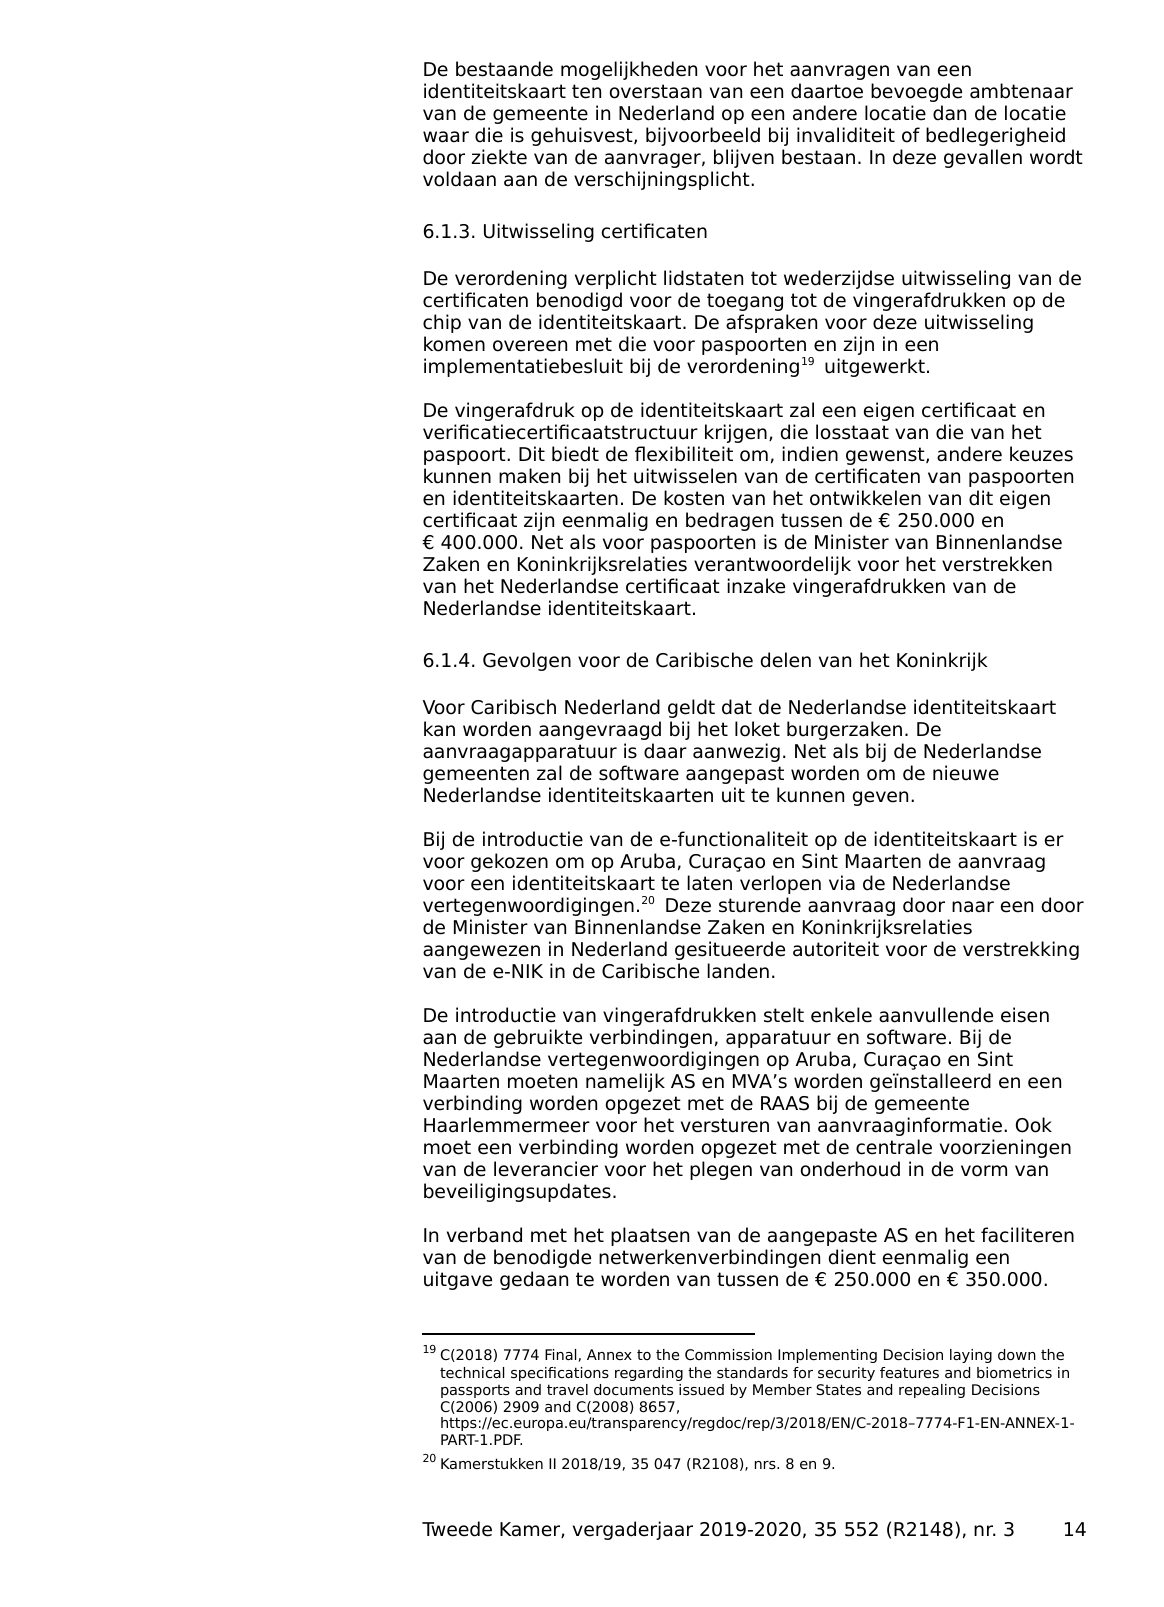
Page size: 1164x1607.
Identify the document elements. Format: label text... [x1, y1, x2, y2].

subtitle 6.1.4. Gevolgen voor de Caribische delen van het Koninkrijk [422, 650, 1087, 672]
text Bij de introductie van de e-functionaliteit op de identiteitskaart is er voor gekozen om op Aruba, Curaçao en Sint Maarten de aanvraag voor een identiteitskaart te laten verlopen via de Nederlandse vertegenwoordigingen. Deze sturende aanvraag door naar een door de Minister van Binnenlandse Zaken en Koninkrijksrelaties aangewezen in Nederland gesitueerde autoriteit voor de verstrekking van de e-NIK in de Caribische landen. [422, 829, 1087, 983]
text Voor Caribisch Nederland geldt dat de Nederlandse identiteitskaart kan worden aangevraagd bij het loket burgerzaken. De aanvraagapparatuur is daar aanwezig. Net als bij de Nederlandse gemeenten zal de software aangepast worden om de nieuwe Nederlandse identiteitskaarten uit te kunnen geven. [422, 697, 1087, 807]
subtitle 6.1.3. Uitwisseling certificaten [422, 221, 1087, 243]
text C(2018) 7774 Final, Annex to the Commission Implementing Decision laying down the technical specifications regarding the standards for security features and biometrics in passports and travel documents issued by Member States and repealing Decisions C(2006) 2909 and C(2008) 8657, https://ec.europa.eu/transparency/regdoc/rep/3/2018/EN/C-2018–7774-F1-EN-ANNEX-1-PART-1.PDF. [422, 1343, 1087, 1449]
text De introductie van vingerafdrukken stelt enkele aanvullende eisen aan de gebruikte verbindingen, apparatuur en software. Bij de Nederlandse vertegenwoordigingen op Aruba, Curaçao en Sint Maarten moeten namelijk AS en MVA’s worden geïnstalleerd en een verbinding worden opgezet met de RAAS bij de gemeente Haarlemmermeer voor het versturen van aanvraaginformatie. Ook moet een verbinding worden opgezet met de centrale voorzieningen van de leverancier voor het plegen van onderhoud in de vorm van beveiligingsupdates. [422, 1005, 1087, 1203]
text De vingerafdruk op de identiteitskaart zal een eigen certificaat en verificatiecertificaatstructuur krijgen, die losstaat van die van het paspoort. Dit biedt de flexibiliteit om, indien gewenst, andere keuzes kunnen maken bij het uitwisselen van de certificaten van paspoorten en identiteitskaarten. De kosten van het ontwikkelen van dit eigen certificaat zijn eenmalig en bedragen tussen de € 250.000 en € 400.000. Net als voor paspoorten is de Minister van Binnenlandse Zaken en Koninkrijksrelaties verantwoordelijk voor het verstrekken van het Nederlandse certificaat inzake vingerafdrukken van de Nederlandse identiteitskaart. [422, 400, 1087, 620]
text De verordening verplicht lidstaten tot wederzijdse uitwisseling van de certificaten benodigd voor de toegang tot de vingerafdrukken op de chip van de identiteitskaart. De afspraken voor deze uitwisseling komen overeen met die voor paspoorten en zijn in een implementatiebesluit bij de verordening uitgewerkt. [422, 268, 1087, 378]
text Kamerstukken II 2018/19, 35 047 (R2108), nrs. 8 en 9. [422, 1452, 1087, 1474]
text In verband met het plaatsen van de aangepaste AS en het faciliteren van de benodigde netwerkenverbindingen dient eenmalig een uitgave gedaan te worden van tussen de € 250.000 en € 350.000. [422, 1225, 1087, 1291]
text De bestaande mogelijkheden voor het aanvragen van een identiteitskaart ten overstaan van een daartoe bevoegde ambtenaar van de gemeente in Nederland op een andere locatie dan de locatie waar die is gehuisvest, bijvoorbeeld bij invaliditeit of bedlegerigheid door ziekte van de aanvrager, blijven bestaan. In deze gevallen wordt voldaan aan de verschijningsplicht. [422, 59, 1087, 191]
